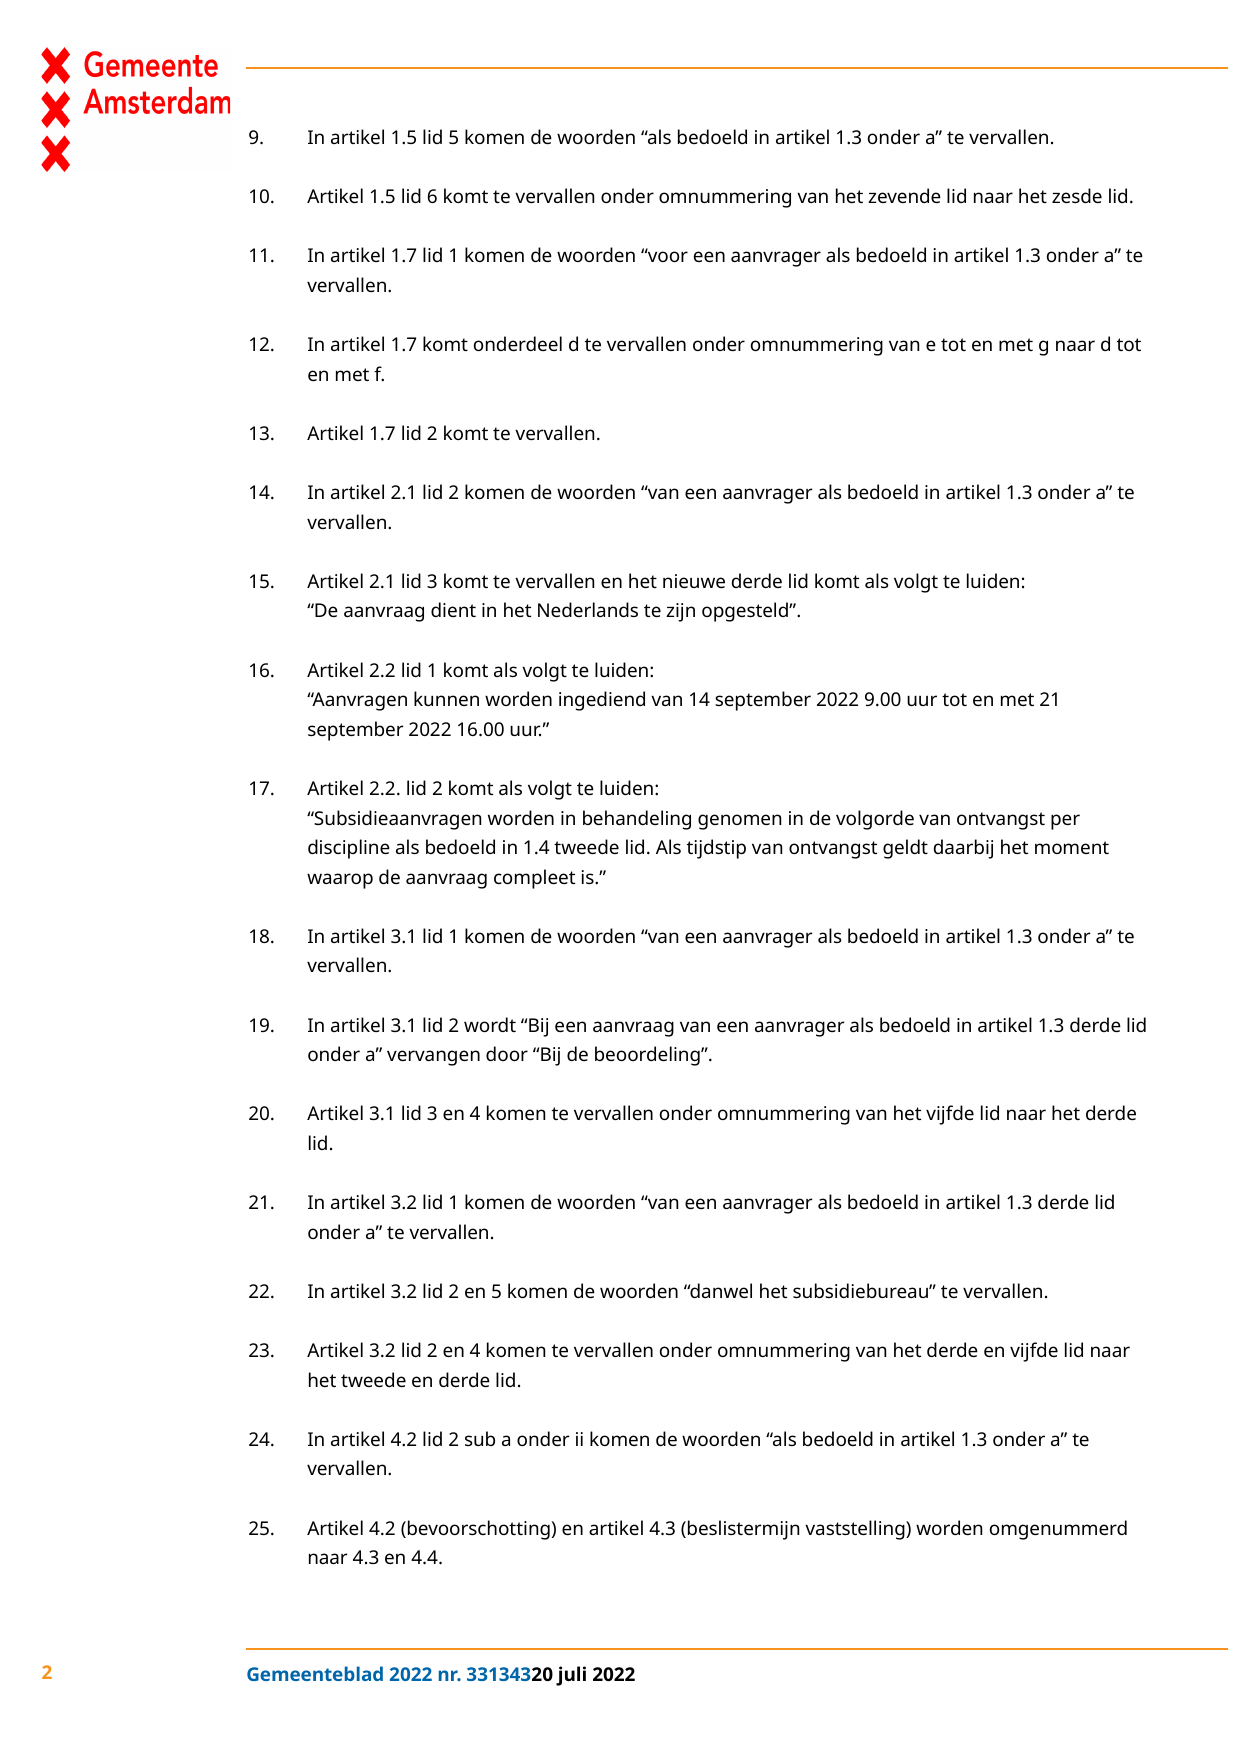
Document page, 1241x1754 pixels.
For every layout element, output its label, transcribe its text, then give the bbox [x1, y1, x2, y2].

list Artikel 2.1 lid 3 komt te vervallen en het nieuwe derde lid komt als volgt te luiden: [248, 568, 1152, 594]
list Artikel 3.1 lid 3 en 4 komen te vervallen onder omnummering van het vijfde lid naar het derde lid. [248, 1101, 1152, 1156]
list In artikel 3.2 lid 2 en 5 komen de woorden “danwel het subsidiebureau” te vervallen. [248, 1278, 1152, 1304]
list Artikel 2.2 lid 1 komt als volgt te luiden: [248, 657, 1152, 683]
list In artikel 1.7 komt onderdeel d te vervallen onder omnummering van e tot en met g naar d tot en met f. [248, 331, 1152, 387]
list In artikel 3.1 lid 2 wordt “Bij een aanvraag van een aanvrager als bedoeld in artikel 1.3 derde lid onder a” vervangen door “Bij de beoordeling”. [248, 1012, 1152, 1067]
list “De aanvraag dient in het Nederlands te zijn opgesteld”. [248, 598, 1152, 623]
list In artikel 4.2 lid 2 sub a onder ii komen de woorden “als bedoeld in artikel 1.3 onder a” te vervallen. [248, 1426, 1152, 1481]
list In artikel 3.1 lid 1 komen de woorden “van een aanvrager als bedoeld in artikel 1.3 onder a” te vervallen. [248, 923, 1152, 978]
list In artikel 2.1 lid 2 komen de woorden “van een aanvrager als bedoeld in artikel 1.3 onder a” te vervallen. [248, 479, 1152, 535]
picture [41, 47, 231, 172]
list Artikel 2.2. lid 2 komt als volgt te luiden: [248, 775, 1152, 801]
list In artikel 1.7 lid 1 komen de woorden “voor een aanvrager als bedoeld in artikel 1.3 onder a” te vervallen. [248, 243, 1152, 298]
list Artikel 3.2 lid 2 en 4 komen te vervallen onder omnummering van het derde en vijfde lid naar het tweede en derde lid. [248, 1337, 1152, 1393]
list Artikel 4.2 (bevoorschotting) en artikel 4.3 (beslistermijn vaststelling) worden omgenummerd naar 4.3 en 4.4. [248, 1515, 1152, 1570]
list Artikel 1.5 lid 6 komt te vervallen onder omnummering van het zevende lid naar het zesde lid. [248, 183, 1152, 209]
list In artikel 1.5 lid 5 komen de woorden “als bedoeld in artikel 1.3 onder a” te vervallen. [248, 124, 1152, 150]
list Artikel 1.7 lid 2 komt te vervallen. [248, 420, 1152, 446]
list “Aanvragen kunnen worden ingediend van 14 september 2022 9.00 uur tot en met 21 september 2022 16.00 uur.” [248, 686, 1152, 742]
list “Subsidieaanvragen worden in behandeling genomen in de volgorde van ontvangst per discipline als bedoeld in 1.4 tweede lid. Als tijdstip van ontvangst geldt daarbij het moment waarop de aanvraag compleet is.” [248, 805, 1152, 890]
list In artikel 3.2 lid 1 komen de woorden “van een aanvrager als bedoeld in artikel 1.3 derde lid onder a” te vervallen. [248, 1189, 1152, 1245]
